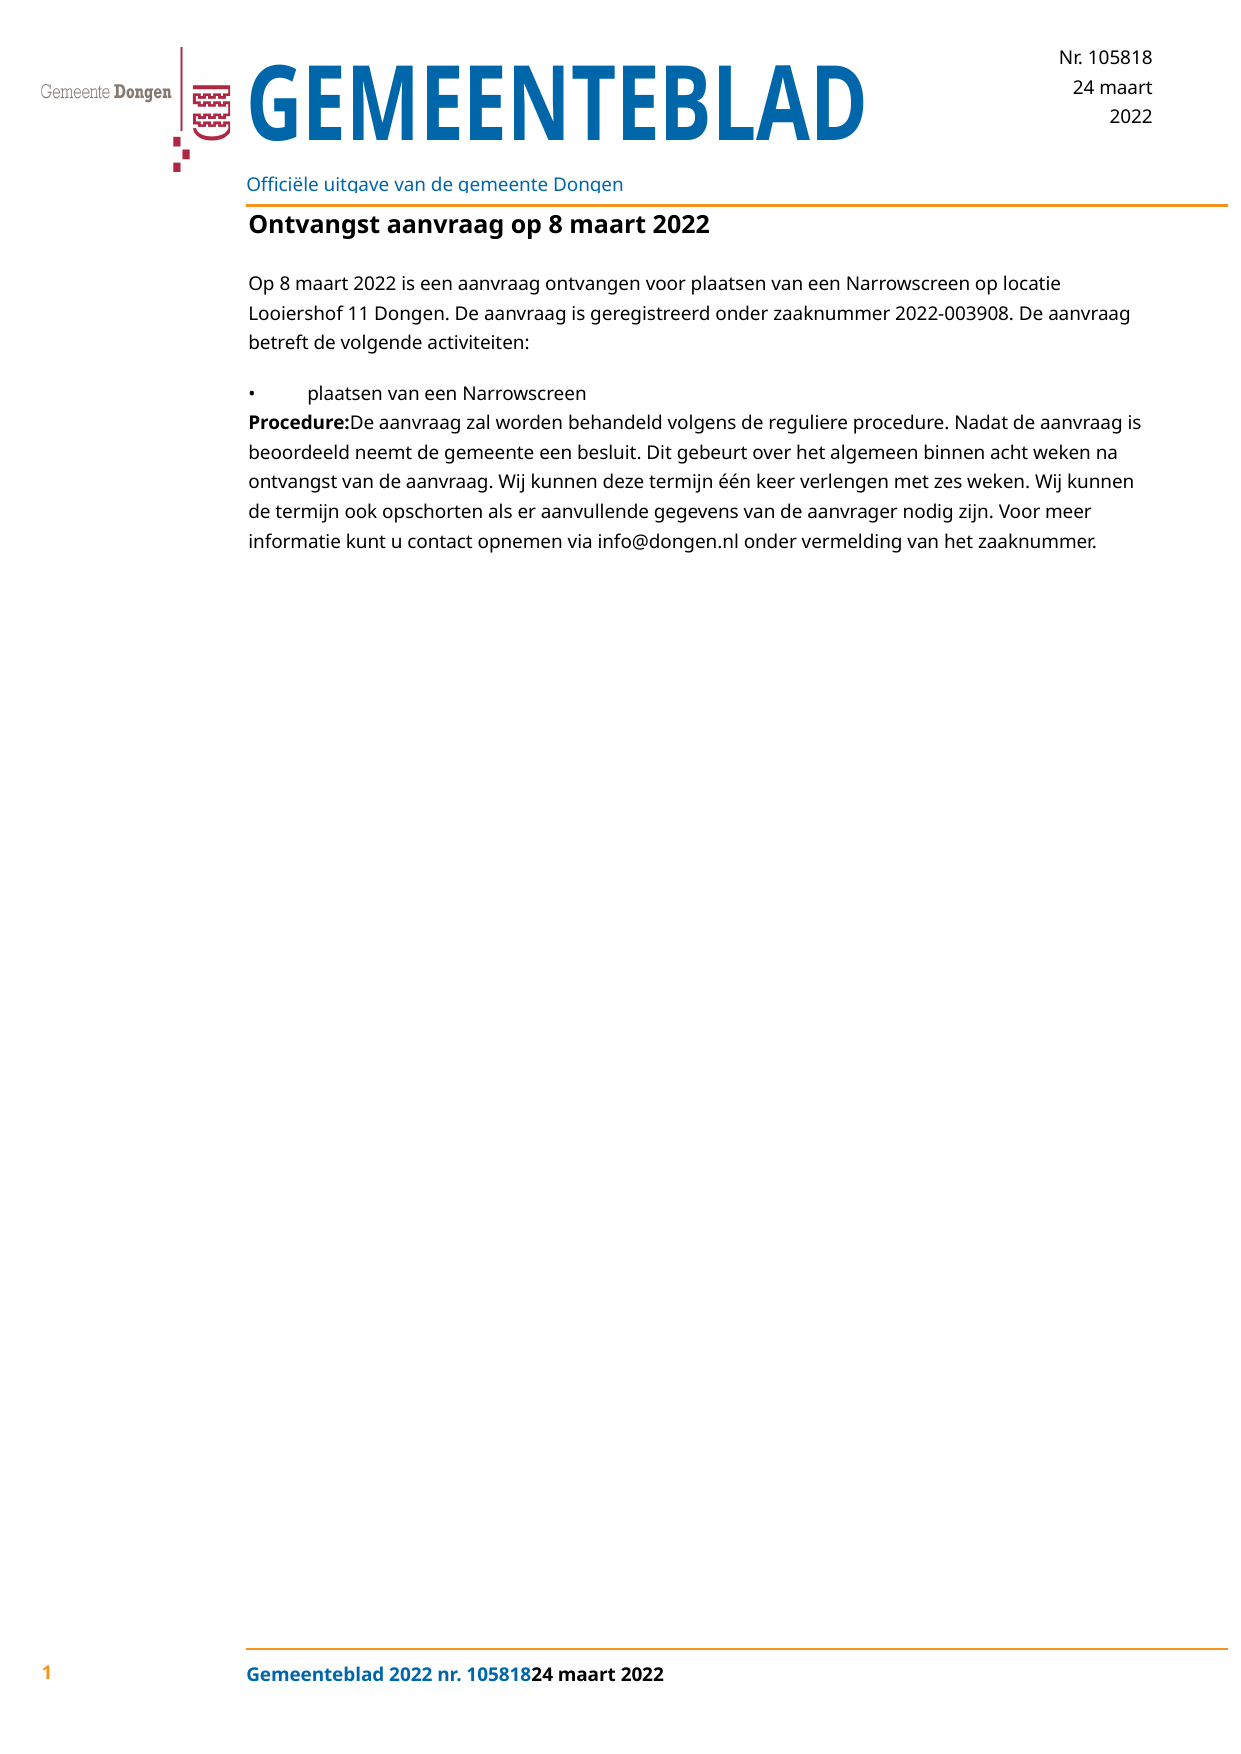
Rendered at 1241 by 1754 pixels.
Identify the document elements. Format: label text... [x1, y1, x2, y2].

list plaatsen van een Narrowscreen [248, 380, 1152, 406]
text Ontvangst aanvraag op 8 maart 2022 [248, 207, 1152, 241]
text Op 8 maart 2022 is een aanvraag ontvangen voor plaatsen van een Narrowscreen op locatie Looiershof 11 Dongen. De aanvraag is geregistreerd onder zaaknummer 2022-003908. De aanvraag betreft de volgende activiteiten: [248, 270, 1152, 355]
text Procedure:De aanvraag zal worden behandeld volgens de reguliere procedure. Nadat de aanvraag is beoordeeld neemt de gemeente een besluit. Dit gebeurt over het algemeen binnen acht weken na ontvangst van de aanvraag. Wij kunnen deze termijn één keer verlengen met zes weken. Wij kunnen de termijn ook opschorten als er aanvullende gegevens van de aanvrager nodig zijn. Voor meer informatie kunt u contact opnemen via info@dongen.nl onder vermelding van het zaaknummer. [248, 409, 1152, 553]
picture [41, 47, 231, 172]
